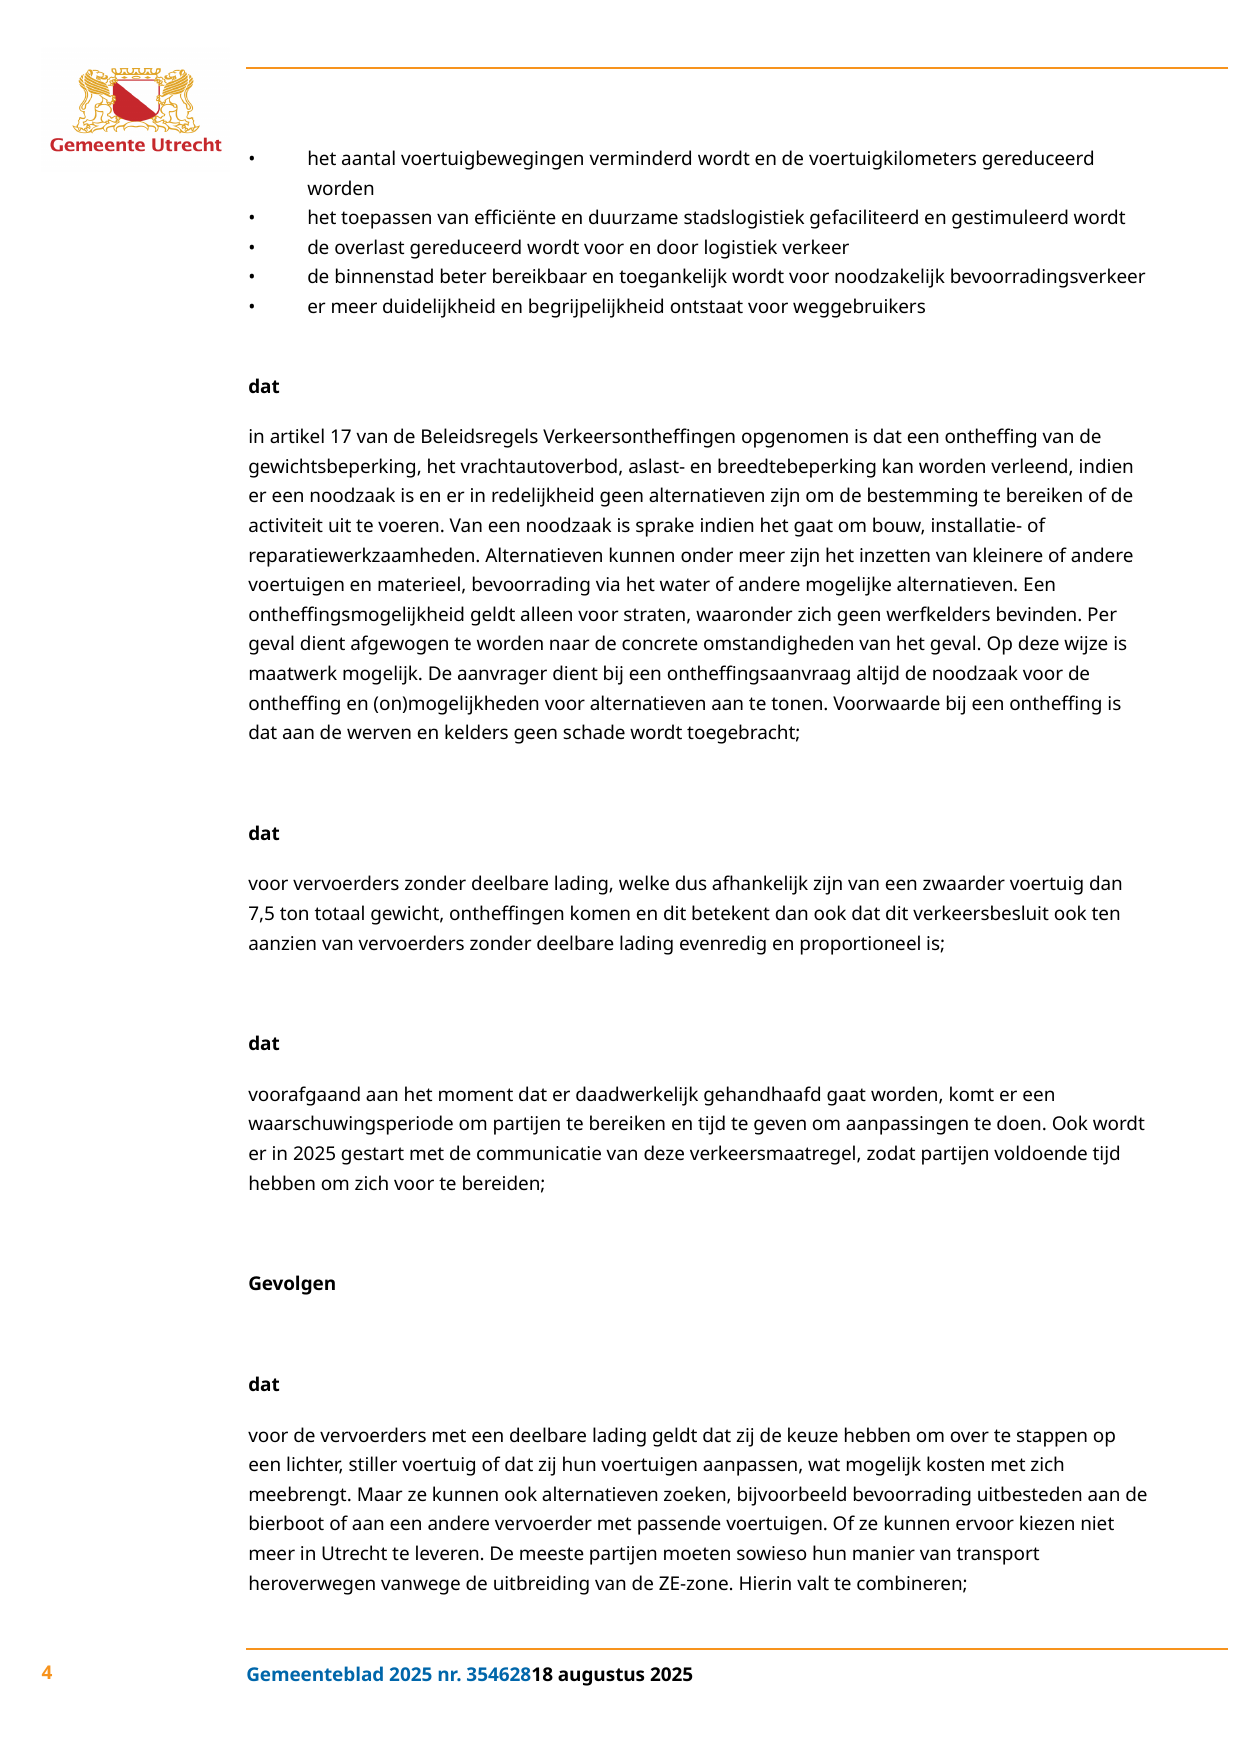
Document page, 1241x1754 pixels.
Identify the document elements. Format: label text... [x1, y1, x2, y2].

text voor vervoerders zonder deelbare lading, welke dus afhankelijk zijn van een zwaarder voertuig dan 7,5 ton totaal gewicht, ontheffingen komen en dit betekent dan ook dat dit verkeersbesluit ook ten aanzien van vervoerders zonder deelbare lading evenredig en proportioneel is; [248, 871, 1152, 956]
text dat [248, 373, 1152, 399]
list de binnenstad beter bereikbaar en toegankelijk wordt voor noodzakelijk bevoorradingsverkeer [248, 263, 1152, 289]
list het toepassen van efficiënte en duurzame stadslogistiek gefaciliteerd en gestimuleerd wordt [248, 204, 1152, 230]
list er meer duidelijkheid en begrijpelijkheid ontstaat voor weggebruikers [248, 293, 1152, 319]
text voorafgaand aan het moment dat er daadwerkelijk gehandhaafd gaat worden, komt er een waarschuwingsperiode om partijen te bereiken en tijd te geven om aanpassingen te doen. Ook wordt er in 2025 gestart met de communicatie van deze verkeersmaatregel, zodat partijen voldoende tijd hebben om zich voor te bereiden; [248, 1081, 1152, 1196]
picture [41, 47, 231, 172]
text in artikel 17 van de Beleidsregels Verkeersontheffingen opgenomen is dat een ontheffing van de gewichtsbeperking, het vrachtautoverbod, aslast- en breedtebeperking kan worden verleend, indien er een noodzaak is en er in redelijkheid geen alternatieven zijn om de bestemming te bereiken of de activiteit uit te voeren. Van een noodzaak is sprake indien het gaat om bouw, installatie- of reparatiewerkzaamheden. Alternatieven kunnen onder meer zijn het inzetten van kleinere of andere voertuigen en materieel, bevoorrading via het water of andere mogelijke alternatieven. Een ontheffingsmogelijkheid geldt alleen voor straten, waaronder zich geen werfkelders bevinden. Per geval dient afgewogen te worden naar de concrete omstandigheden van het geval. Op deze wijze is maatwerk mogelijk. De aanvrager dient bij een ontheffingsaanvraag altijd de noodzaak voor de ontheffing en (on)mogelijkheden voor alternatieven aan te tonen. Voorwaarde bij een ontheffing is dat aan de werven en kelders geen schade wordt toegebracht; [248, 423, 1152, 745]
text dat [248, 1371, 1152, 1397]
list het aantal voertuigbewegingen verminderd wordt en de voertuigkilometers gereduceerd worden [248, 145, 1152, 201]
text dat [248, 820, 1152, 846]
text dat [248, 1031, 1152, 1056]
text Gevolgen [248, 1271, 1152, 1296]
list de overlast gereduceerd wordt voor en door logistiek verkeer [248, 234, 1152, 260]
text voor de vervoerders met een deelbare lading geldt dat zij de keuze hebben om over te stappen op een lichter, stiller voertuig of dat zij hun voertuigen aanpassen, wat mogelijk kosten met zich meebrengt. Maar ze kunnen ook alternatieven zoeken, bijvoorbeeld bevoorrading uitbesteden aan de bierboot of aan een andere vervoerder met passende voertuigen. Of ze kunnen ervoor kiezen niet meer in Utrecht te leveren. De meeste partijen moeten sowieso hun manier van transport heroverwegen vanwege de uitbreiding van de ZE-zone. Hierin valt te combineren; [248, 1422, 1152, 1596]
